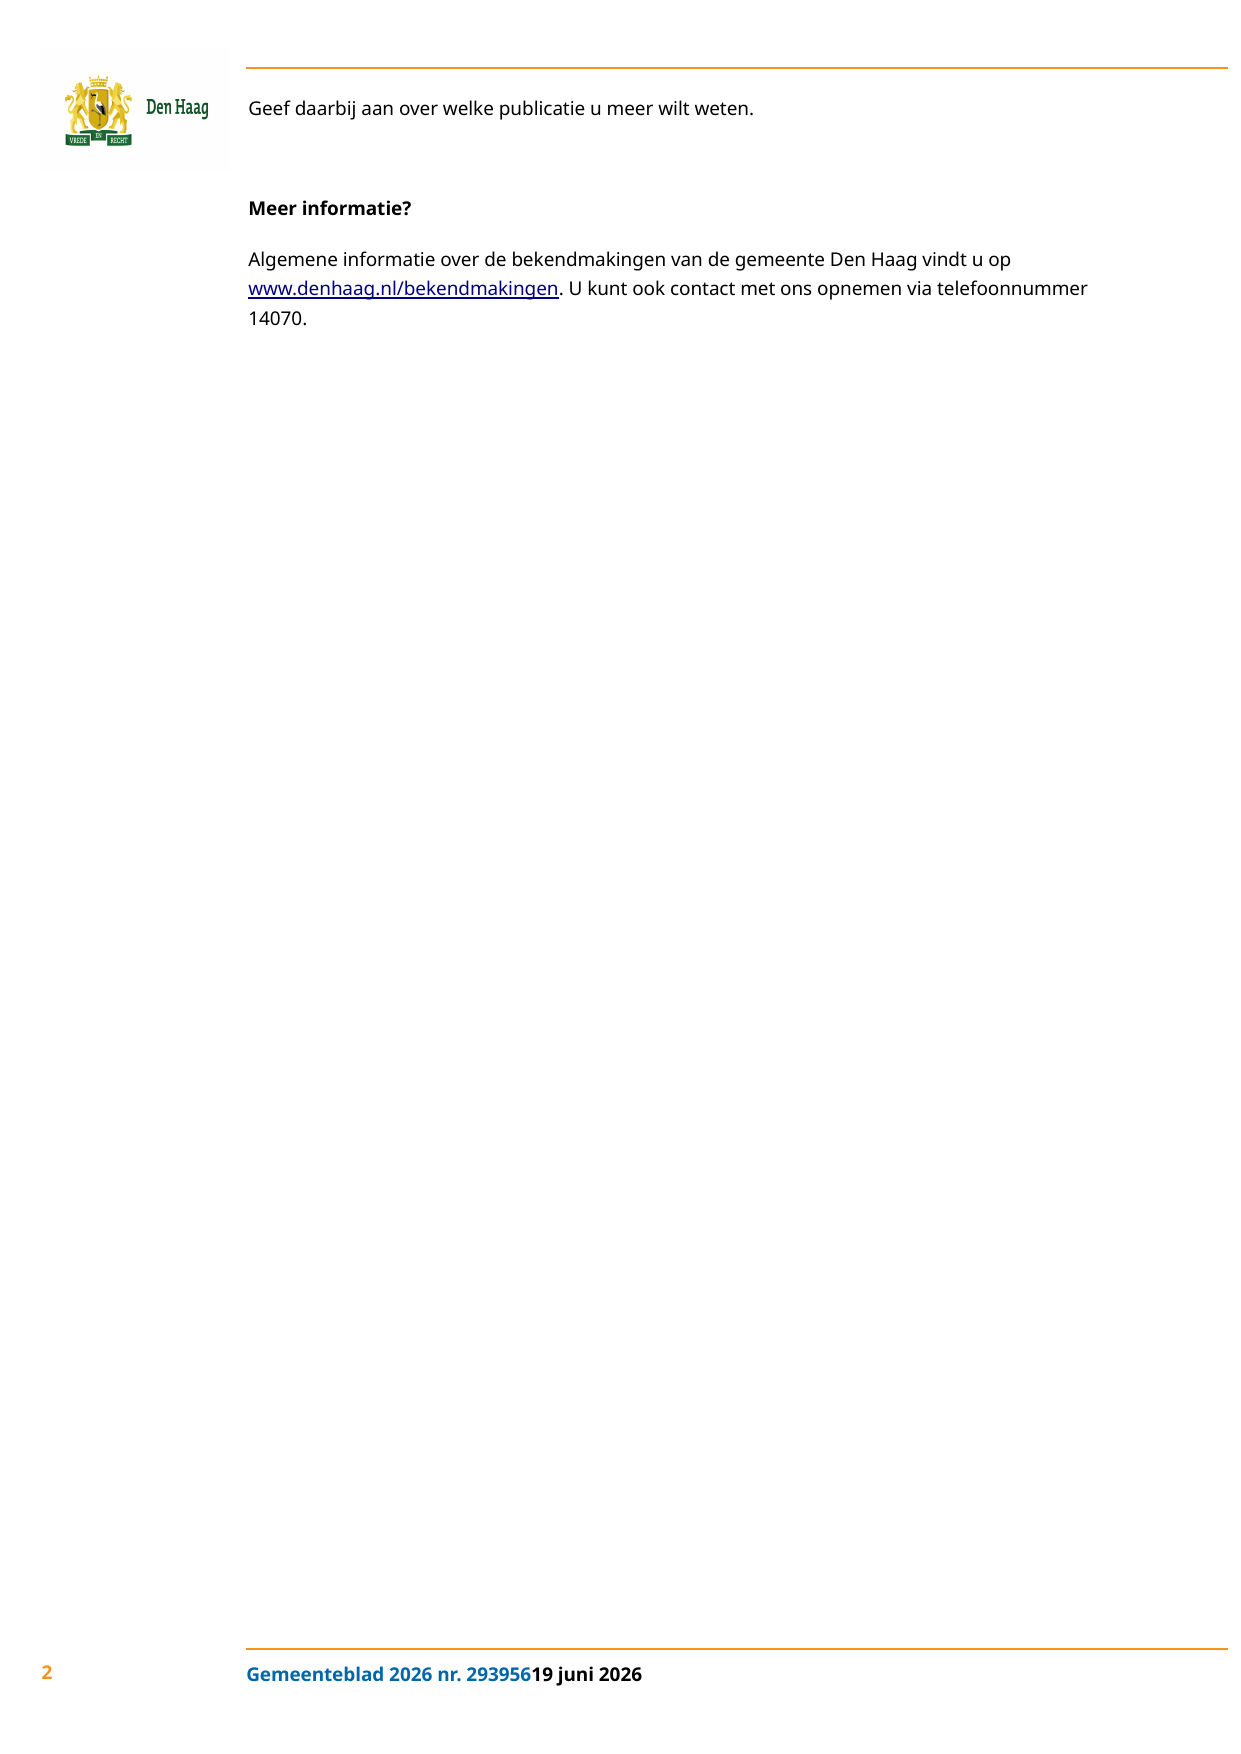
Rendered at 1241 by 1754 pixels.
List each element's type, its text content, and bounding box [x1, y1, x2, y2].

text Meer informatie? [248, 196, 1152, 221]
picture [41, 47, 231, 172]
text Geef daarbij aan over welke publicatie u meer wilt weten. [248, 95, 1152, 121]
text Algemene informatie over de bekendmakingen van de gemeente Den Haag vindt u op www.denhaag.nl/bekendmakingen. U kunt ook contact met ons opnemen via telefoonnummer 14070. [248, 246, 1152, 331]
